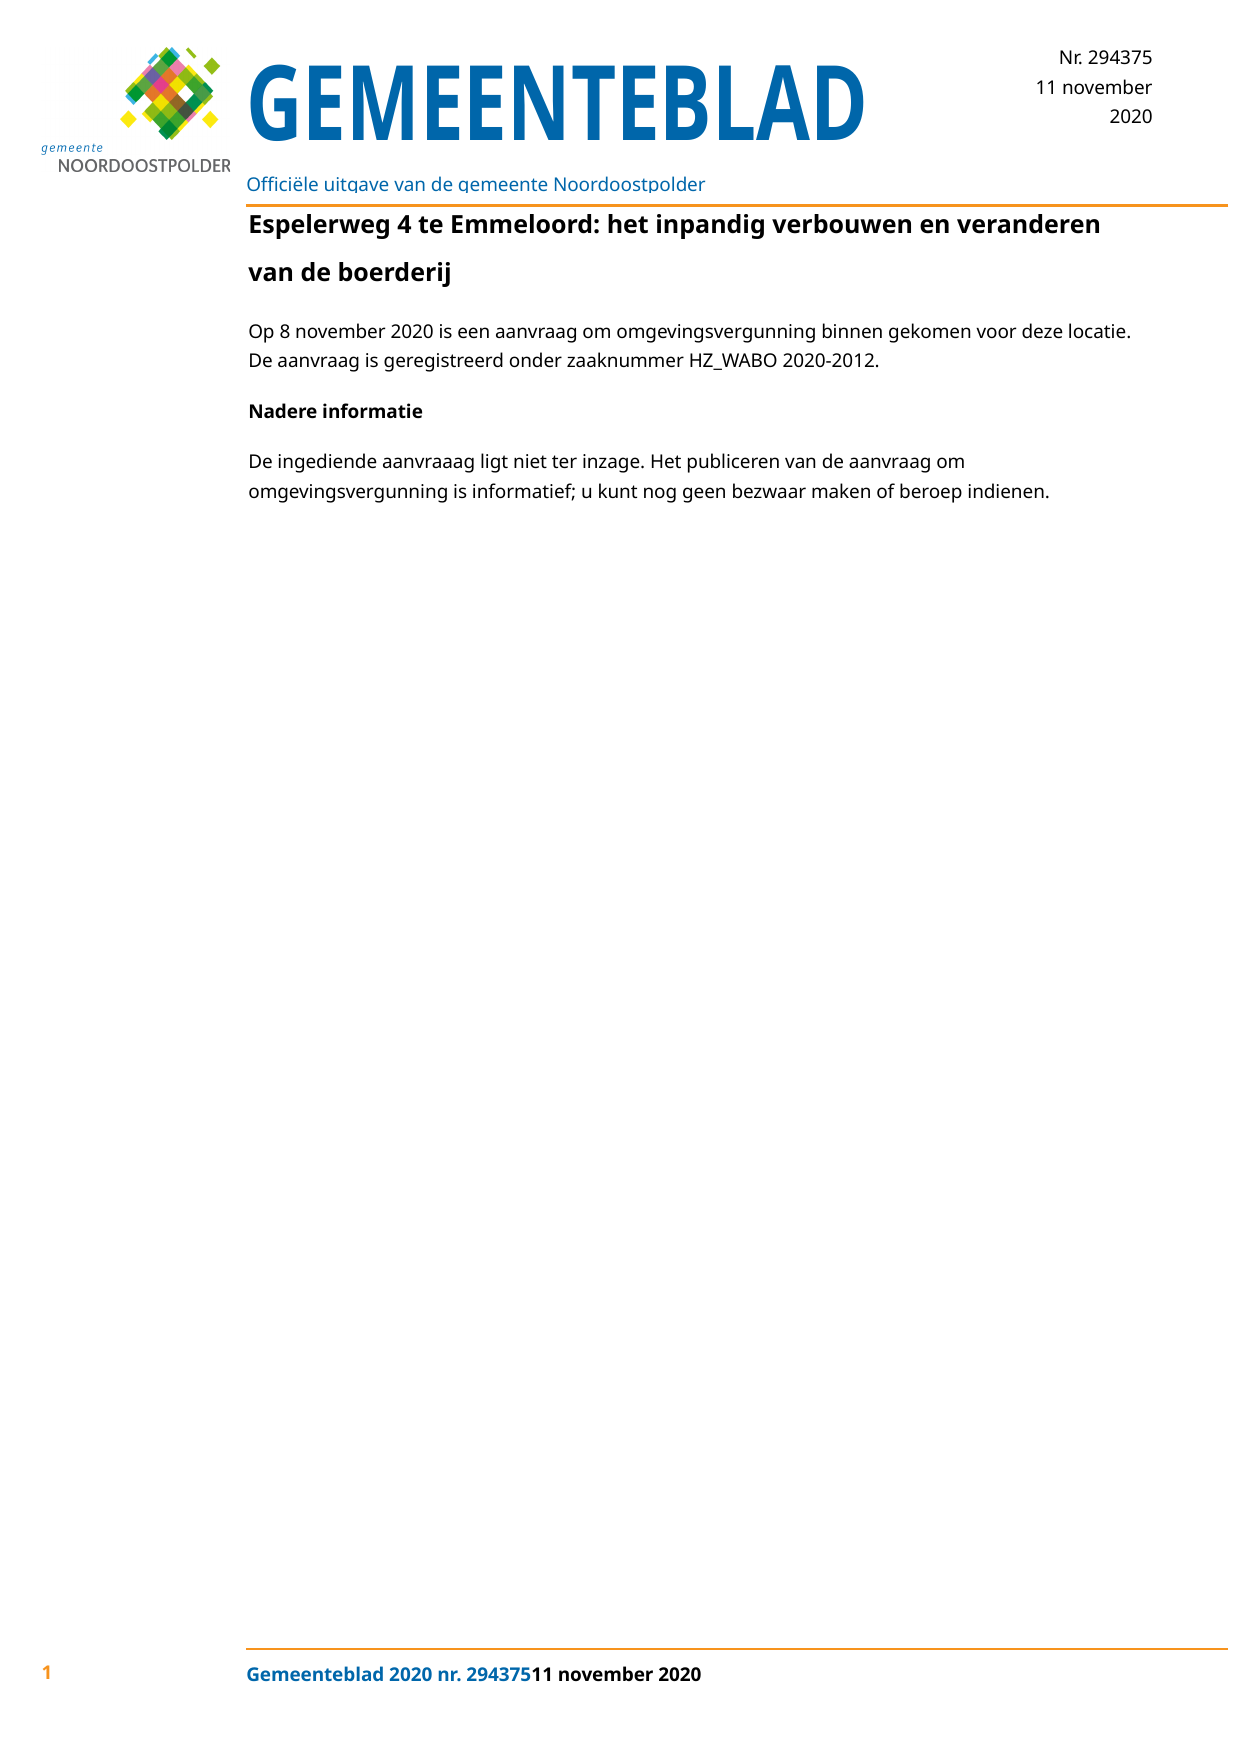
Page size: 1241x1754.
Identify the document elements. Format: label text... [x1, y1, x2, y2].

picture [41, 47, 231, 172]
text Nadere informatie [248, 398, 1152, 424]
text Op 8 november 2020 is een aanvraag om omgevingsvergunning binnen gekomen voor deze locatie. De aanvraag is geregistreerd onder zaaknummer HZ_WABO 2020-2012. [248, 318, 1152, 373]
text Espelerweg 4 te Emmeloord: het inpandig verbouwen en veranderen van de boerderij [248, 207, 1152, 288]
text De ingediende aanvraaag ligt niet ter inzage. Het publiceren van de aanvraag om omgevingsvergunning is informatief; u kunt nog geen bezwaar maken of beroep indienen. [248, 448, 1152, 504]
